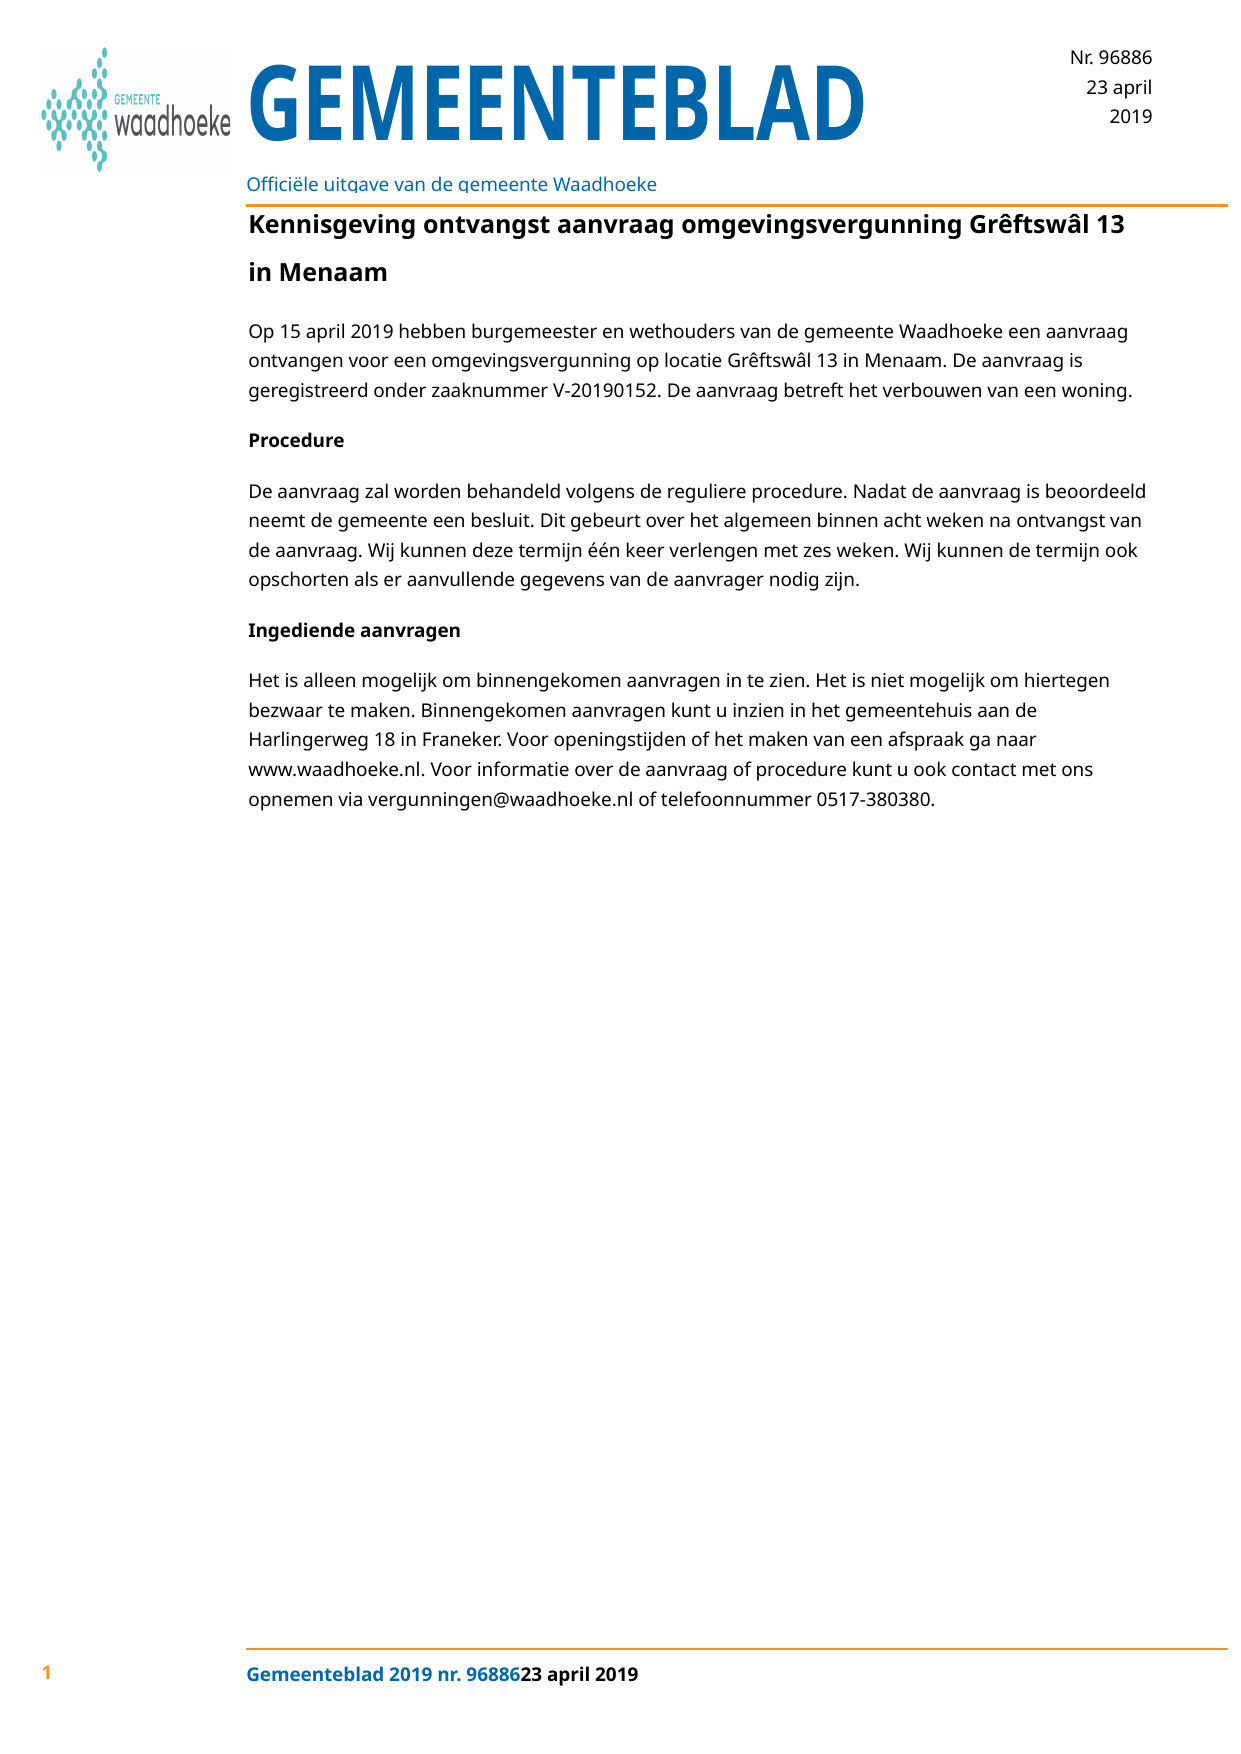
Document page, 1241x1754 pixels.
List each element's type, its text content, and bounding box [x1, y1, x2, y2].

text Kennisgeving ontvangst aanvraag omgevingsvergunning Grêftswâl 13 in Menaam [248, 207, 1152, 288]
text Op 15 april 2019 hebben burgemeester en wethouders van de gemeente Waadhoeke een aanvraag ontvangen voor een omgevingsvergunning op locatie Grêftswâl 13 in Menaam. De aanvraag is geregistreerd onder zaaknummer V-20190152. De aanvraag betreft het verbouwen van een woning. [248, 318, 1152, 403]
text Ingediende aanvragen [248, 617, 1152, 643]
text De aanvraag zal worden behandeld volgens de reguliere procedure. Nadat de aanvraag is beoordeeld neemt de gemeente een besluit. Dit gebeurt over het algemeen binnen acht weken na ontvangst van de aanvraag. Wij kunnen deze termijn één keer verlengen met zes weken. Wij kunnen de termijn ook opschorten als er aanvullende gegevens van de aanvrager nodig zijn. [248, 478, 1152, 592]
text Procedure [248, 427, 1152, 453]
picture [41, 47, 231, 172]
text Het is alleen mogelijk om binnengekomen aanvragen in te zien. Het is niet mogelijk om hiertegen bezwaar te maken. Binnengekomen aanvragen kunt u inzien in het gemeentehuis aan de Harlingerweg 18 in Franeker. Voor openingstijden of het maken van een afspraak ga naar www.waadhoeke.nl. Voor informatie over de aanvraag of procedure kunt u ook contact met ons opnemen via vergunningen@waadhoeke.nl of telefoonnummer 0517-380380. [248, 667, 1152, 812]
